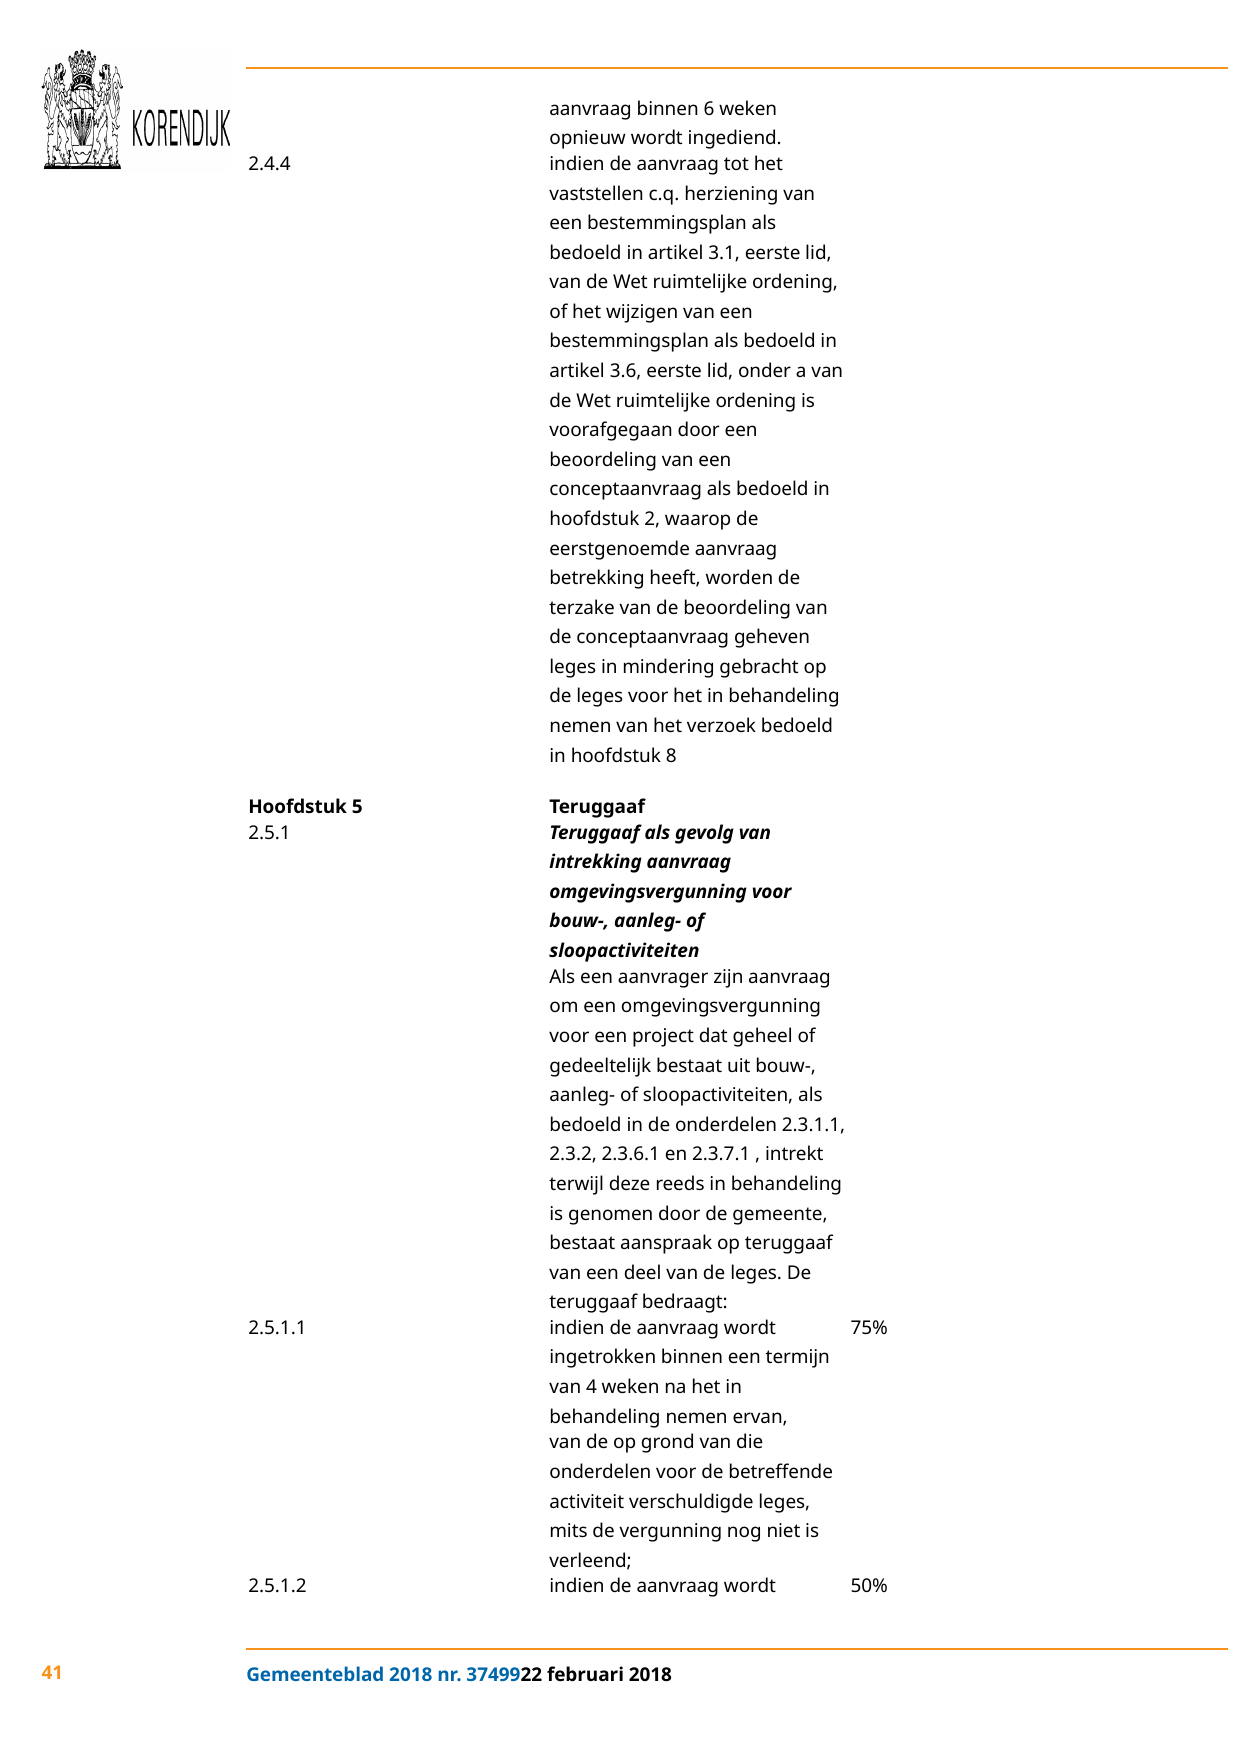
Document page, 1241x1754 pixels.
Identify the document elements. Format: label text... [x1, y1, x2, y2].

table_cell [850, 150, 1152, 767]
table_cell [850, 768, 1152, 793]
table_cell [850, 793, 1152, 819]
table_cell [850, 963, 1152, 1314]
table_cell 2.5.1.2 [248, 1573, 549, 1598]
table_cell [850, 1429, 1152, 1573]
table_cell Als een aanvrager zijn aanvraag om een omgevingsvergunning voor een project dat geheel of gedeeltelijk bestaat uit bouw-, aanleg- of sloopactiviteiten, als bedoeld in de onderdelen 2.3.1.1, 2.3.2, 2.3.6.1 en 2.3.7.1 , intrekt terwijl deze reeds in behandeling is genomen door de gemeente, bestaat aanspraak op teruggaaf van een deel van de leges. De teruggaaf bedraagt: [549, 963, 850, 1314]
table_cell Hoofdstuk 5 [248, 793, 549, 819]
table_cell 2.4.4 [248, 150, 549, 767]
table_cell Teruggaaf als gevolg van intrekking aanvraag omgevingsvergunning voor bouw-, aanleg- of sloopactiviteiten [549, 819, 850, 963]
table_cell indien de aanvraag tot het vaststellen c.q. herziening van een bestemmingsplan als bedoeld in artikel 3.1, eerste lid, van de Wet ruimtelijke ordening, of het wijzigen van een bestemmingsplan als bedoeld in artikel 3.6, eerste lid, onder a van de Wet ruimtelijke ordening is voorafgegaan door een beoordeling van een conceptaanvraag als bedoeld in hoofdstuk 2, waarop de eerstgenoemde aanvraag betrekking heeft, worden de terzake van de beoordeling van de conceptaanvraag geheven leges in mindering gebracht op de leges voor het in behandeling nemen van het verzoek bedoeld in hoofdstuk 8 [549, 150, 850, 767]
table_cell aanvraag binnen 6 weken opnieuw wordt ingediend. [549, 95, 850, 150]
table_cell [248, 963, 549, 1314]
picture [41, 47, 231, 172]
table_cell 50% [850, 1573, 1152, 1598]
table_cell [248, 95, 549, 150]
table_cell [850, 95, 1152, 150]
table_cell indien de aanvraag wordt [549, 1573, 850, 1598]
table_cell 75% [850, 1314, 1152, 1429]
table_cell [248, 768, 549, 793]
table_cell [549, 768, 850, 793]
table_cell Teruggaaf [549, 793, 850, 819]
table_cell van de op grond van die onderdelen voor de betreffende activiteit verschuldigde leges, mits de vergunning nog niet is verleend; [549, 1429, 850, 1573]
table_cell indien de aanvraag wordt ingetrokken binnen een termijn van 4 weken na het in behandeling nemen ervan, [549, 1314, 850, 1429]
table_cell 2.5.1.1 [248, 1314, 549, 1429]
table_cell [850, 819, 1152, 963]
table_cell [248, 1429, 549, 1573]
table_cell 2.5.1 [248, 819, 549, 963]
